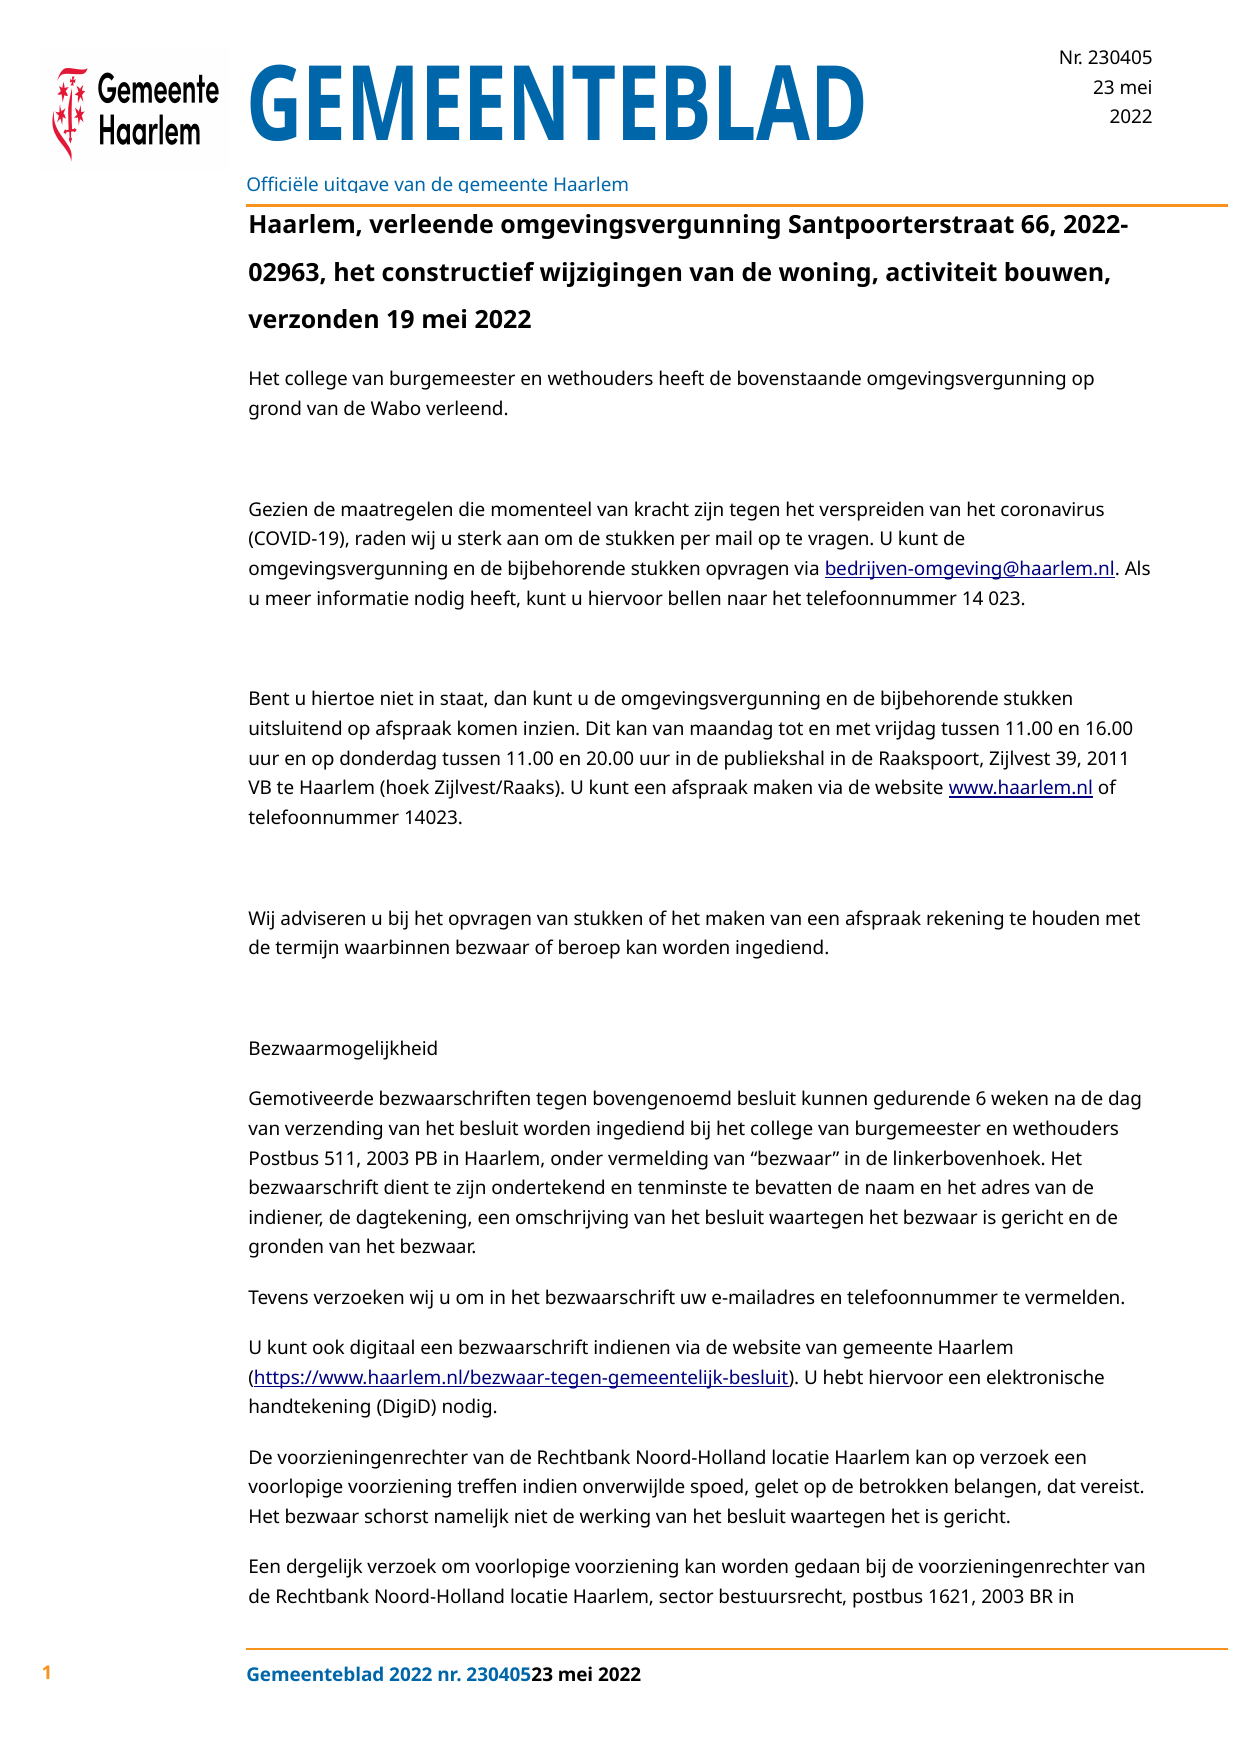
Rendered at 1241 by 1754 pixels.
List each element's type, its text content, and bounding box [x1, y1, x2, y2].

text Bent u hiertoe niet in staat, dan kunt u de omgevingsvergunning en de bijbehorende stukken uitsluitend op afspraak komen inzien. Dit kan van maandag tot en met vrijdag tussen 11.00 en 16.00 uur en op donderdag tussen 11.00 en 20.00 uur in de publiekshal in de Raakspoort, Zijlvest 39, 2011 VB te Haarlem (hoek Zijlvest/Raaks). U kunt een afspraak maken via de website www.haarlem.nl of telefoonnummer 14023. [248, 686, 1152, 829]
text Bezwaarmogelijkheid [248, 1035, 1152, 1061]
picture [41, 47, 231, 172]
text Een dergelijk verzoek om voorlopige voorziening kan worden gedaan bij de voorzieningenrechter van de Rechtbank Noord-Holland locatie Haarlem, sector bestuursrecht, postbus 1621, 2003 BR in [248, 1553, 1152, 1609]
text Gemotiveerde bezwaarschriften tegen bovengenoemd besluit kunnen gedurende 6 weken na de dag van verzending van het besluit worden ingediend bij het college van burgemeester en wethouders Postbus 511, 2003 PB in Haarlem, onder vermelding van “bezwaar” in de linkerbovenhoek. Het bezwaarschrift dient te zijn ondertekend en tenminste te bevatten de naam en het adres van de indiener, de dagtekening, een omschrijving van het besluit waartegen het bezwaar is gericht en de gronden van het bezwaar. [248, 1086, 1152, 1259]
text Wij adviseren u bij het opvragen van stukken of het maken van een afspraak rekening te houden met de termijn waarbinnen bezwaar of beroep kan worden ingediend. [248, 905, 1152, 960]
text Gezien de maatregelen die momenteel van kracht zijn tegen het verspreiden van het coronavirus (COVID-19), raden wij u sterk aan om de stukken per mail op te vragen. U kunt de omgevingsvergunning en de bijbehorende stukken opvragen via bedrijven-omgeving@haarlem.nl. Als u meer informatie nodig heeft, kunt u hiervoor bellen naar het telefoonnummer 14 023. [248, 496, 1152, 610]
text De voorzieningenrechter van de Rechtbank Noord-Holland locatie Haarlem kan op verzoek een voorlopige voorziening treffen indien onverwijlde spoed, gelet op de betrokken belangen, dat vereist. Het bezwaar schorst namelijk niet de werking van het besluit waartegen het is gericht. [248, 1444, 1152, 1529]
text U kunt ook digitaal een bezwaarschrift indienen via de website van gemeente Haarlem (https://www.haarlem.nl/bezwaar-tegen-gemeentelijk-besluit). U hebt hiervoor een elektronische handtekening (DigiD) nodig. [248, 1334, 1152, 1419]
text Haarlem, verleende omgevingsvergunning Santpoorterstraat 66, 2022-02963, het constructief wijzigingen van de woning, activiteit bouwen, verzonden 19 mei 2022 [248, 207, 1152, 336]
text Het college van burgemeester en wethouders heeft de bovenstaande omgevingsvergunning op grond van de Wabo verleend. [248, 366, 1152, 421]
text Tevens verzoeken wij u om in het bezwaarschrift uw e-mailadres en telefoonnummer te vermelden. [248, 1284, 1152, 1309]
